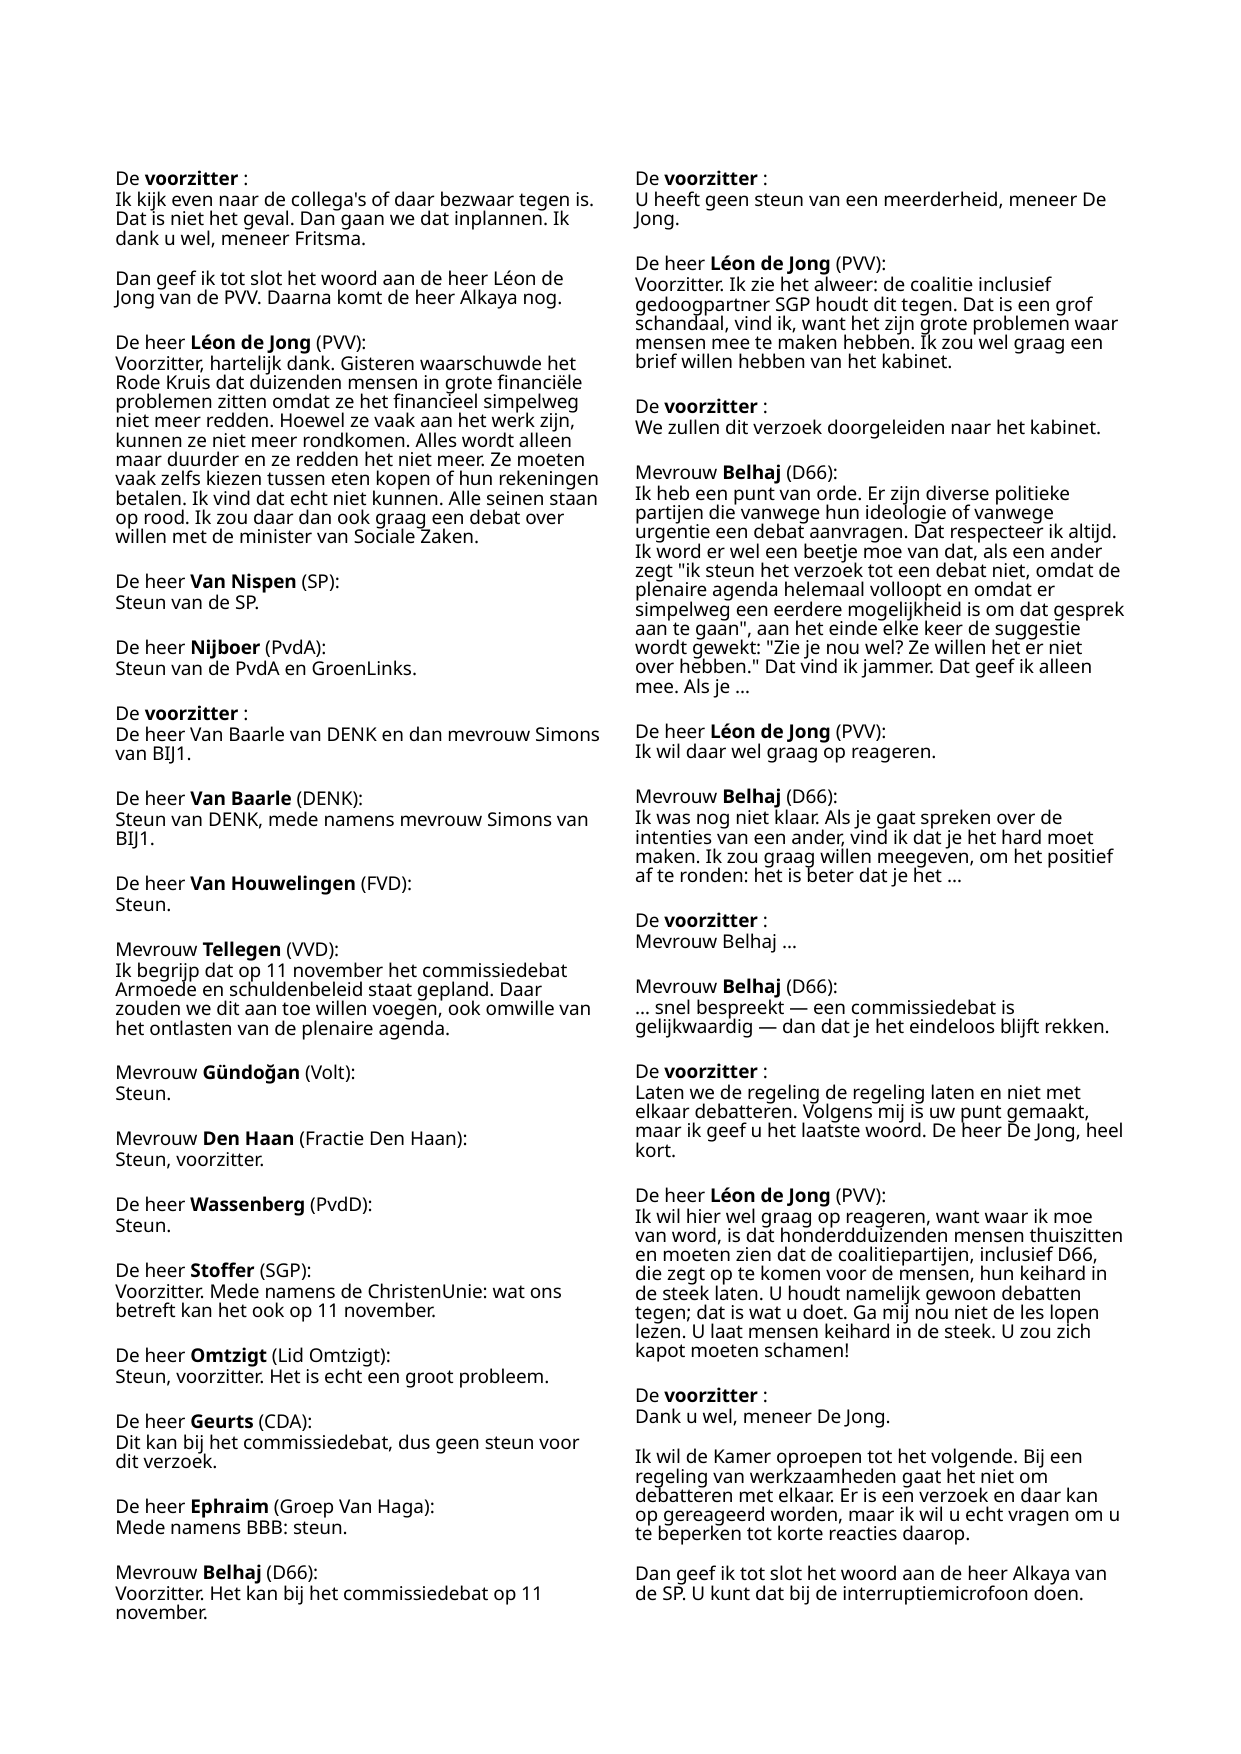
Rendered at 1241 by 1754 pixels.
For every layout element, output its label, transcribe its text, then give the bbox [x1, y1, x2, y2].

text De voorzitter : [115, 700, 605, 726]
text De heer Wassenberg (PvdD): [115, 1191, 605, 1217]
text Ik kijk even naar de collega's of daar bezwaar tegen is. Dat is niet het geval. Dan gaan we dat inplannen. Ik dank u wel, meneer Fritsma. [115, 191, 605, 249]
text Steun, voorzitter. Het is echt een groot probleem. [115, 1368, 605, 1387]
text De voorzitter : [115, 165, 605, 191]
text Dit kan bij het commissiedebat, dus geen steun voor dit verzoek. [115, 1434, 605, 1472]
text De heer Van Baarle (DENK): [115, 785, 605, 811]
text Mede namens BBB: steun. [115, 1519, 605, 1538]
text De heer Van Houwelingen (FVD): [115, 870, 605, 896]
text De heer Van Baarle van DENK en dan mevrouw Simons van BIJ1. [115, 726, 605, 764]
text Steun van de PvdA en GroenLinks. [115, 660, 605, 679]
text U heeft geen steun van een meerderheid, meneer De Jong. [635, 191, 1125, 230]
text De heer Léon de Jong (PVV): [635, 718, 1125, 743]
text De heer Léon de Jong (PVV): [635, 1182, 1125, 1208]
text Dank u wel, meneer De Jong. [635, 1408, 1125, 1428]
text Ik was nog niet klaar. Als je gaat spreken over de intenties van een ander, vind ik dat je het hard moet maken. Ik zou graag willen meegeven, om het positief af te ronden: het is beter dat je het … [635, 809, 1125, 886]
text Ik wil hier wel graag op reageren, want waar ik moe van word, is dat honderdduizenden mensen thuiszitten en moeten zien dat de coalitiepartijen, inclusief D66, die zegt op te komen voor de mensen, hun keihard in de steek laten. U houdt namelijk gewoon debatten tegen; dat is wat u doet. Ga mij nou niet de les lopen lezen. U laat mensen keihard in de steek. U zou zich kapot moeten schamen! [635, 1208, 1125, 1362]
text Steun. [115, 1217, 605, 1236]
text De voorzitter : [635, 907, 1125, 933]
text De heer Omtzigt (Lid Omtzigt): [115, 1342, 605, 1368]
text Voorzitter, hartelijk dank. Gisteren waarschuwde het Rode Kruis dat duizenden mensen in grote financiële problemen zitten omdat ze het financieel simpelweg niet meer redden. Hoewel ze vaak aan het werk zijn, kunnen ze niet meer rondkomen. Alles wordt alleen maar duurder en ze redden het niet meer. Ze moeten vaak zelfs kiezen tussen eten kopen of hun rekeningen betalen. Ik vind dat echt niet kunnen. Alle seinen staan op rood. Ik zou daar dan ook graag een debat over willen met de minister van Sociale Zaken. [115, 355, 605, 547]
text … snel bespreekt — een commissiedebat is gelijkwaardig — dan dat je het eindeloos blijft rekken. [635, 999, 1125, 1037]
text We zullen dit verzoek doorgeleiden naar het kabinet. [635, 419, 1125, 438]
text Ik wil de Kamer oproepen tot het volgende. Bij een regeling van werkzaamheden gaat het niet om debatteren met elkaar. Er is een verzoek en daar kan op gereageerd worden, maar ik wil u echt vragen om u te beperken tot korte reacties daarop. [635, 1448, 1125, 1545]
text Steun van DENK, mede namens mevrouw Simons van BIJ1. [115, 811, 605, 849]
text Dan geef ik tot slot het woord aan de heer Léon de Jong van de PVV. Daarna komt de heer Alkaya nog. [115, 269, 605, 308]
text Mevrouw Gündoğan (Volt): [115, 1059, 605, 1085]
text Mevrouw Den Haan (Fractie Den Haan): [115, 1125, 605, 1151]
text De voorzitter : [635, 1058, 1125, 1084]
text Mevrouw Belhaj (D66): [115, 1559, 605, 1585]
text De heer Nijboer (PvdA): [115, 634, 605, 660]
text Mevrouw Belhaj (D66): [635, 973, 1125, 999]
text De heer Stoffer (SGP): [115, 1257, 605, 1283]
text Voorzitter. Mede namens de ChristenUnie: wat ons betreft kan het ook op 11 november. [115, 1283, 605, 1321]
text De heer Léon de Jong (PVV): [635, 251, 1125, 276]
text Voorzitter. Ik zie het alweer: de coalitie inclusief gedoogpartner SGP houdt dit tegen. Dat is een grof schandaal, vind ik, want het zijn grote problemen waar mensen mee te maken hebben. Ik zou wel graag een brief willen hebben van het kabinet. [635, 276, 1125, 373]
text Ik wil daar wel graag op reageren. [635, 743, 1125, 763]
text Laten we de regeling de regeling laten en niet met elkaar debatteren. Volgens mij is uw punt gemaakt, maar ik geef u het laatste woord. De heer De Jong, heel kort. [635, 1084, 1125, 1161]
text Dan geef ik tot slot het woord aan de heer Alkaya van de SP. U kunt dat bij de interruptiemicrofoon doen. [635, 1565, 1125, 1604]
text De heer Ephraim (Groep Van Haga): [115, 1493, 605, 1519]
text Mevrouw Belhaj … [635, 933, 1125, 952]
text De voorzitter : [635, 393, 1125, 419]
text De heer Van Nispen (SP): [115, 568, 605, 594]
text Steun van de SP. [115, 594, 605, 613]
text Ik heb een punt van orde. Er zijn diverse politieke partijen die vanwege hun ideologie of vanwege urgentie een debat aanvragen. Dat respecteer ik altijd. Ik word er wel een beetje moe van dat, als een ander zegt "ik steun het verzoek tot een debat niet, omdat de plenaire agenda helemaal volloopt en omdat er simpelweg een eerdere mogelijkheid is om dat gesprek aan te gaan", aan het einde elke keer de suggestie wordt gewekt: "Zie je nou wel? Ze willen het er niet over hebben." Dat vind ik jammer. Dat geef ik alleen mee. Als je … [635, 485, 1125, 697]
text Ik begrijp dat op 11 november het commissiedebat Armoede en schuldenbeleid staat gepland. Daar zouden we dit aan toe willen voegen, ook omwille van het ontlasten van de plenaire agenda. [115, 962, 605, 1039]
text Voorzitter. Het kan bij het commissiedebat op 11 november. [115, 1585, 605, 1623]
text De voorzitter : [635, 165, 1125, 191]
text De heer Geurts (CDA): [115, 1408, 605, 1434]
text Mevrouw Tellegen (VVD): [115, 936, 605, 962]
text De heer Léon de Jong (PVV): [115, 329, 605, 355]
text Mevrouw Belhaj (D66): [635, 459, 1125, 485]
text Mevrouw Belhaj (D66): [635, 784, 1125, 809]
text Steun. [115, 1085, 605, 1104]
text Steun, voorzitter. [115, 1151, 605, 1170]
text Steun. [115, 896, 605, 915]
text De voorzitter : [635, 1383, 1125, 1408]
